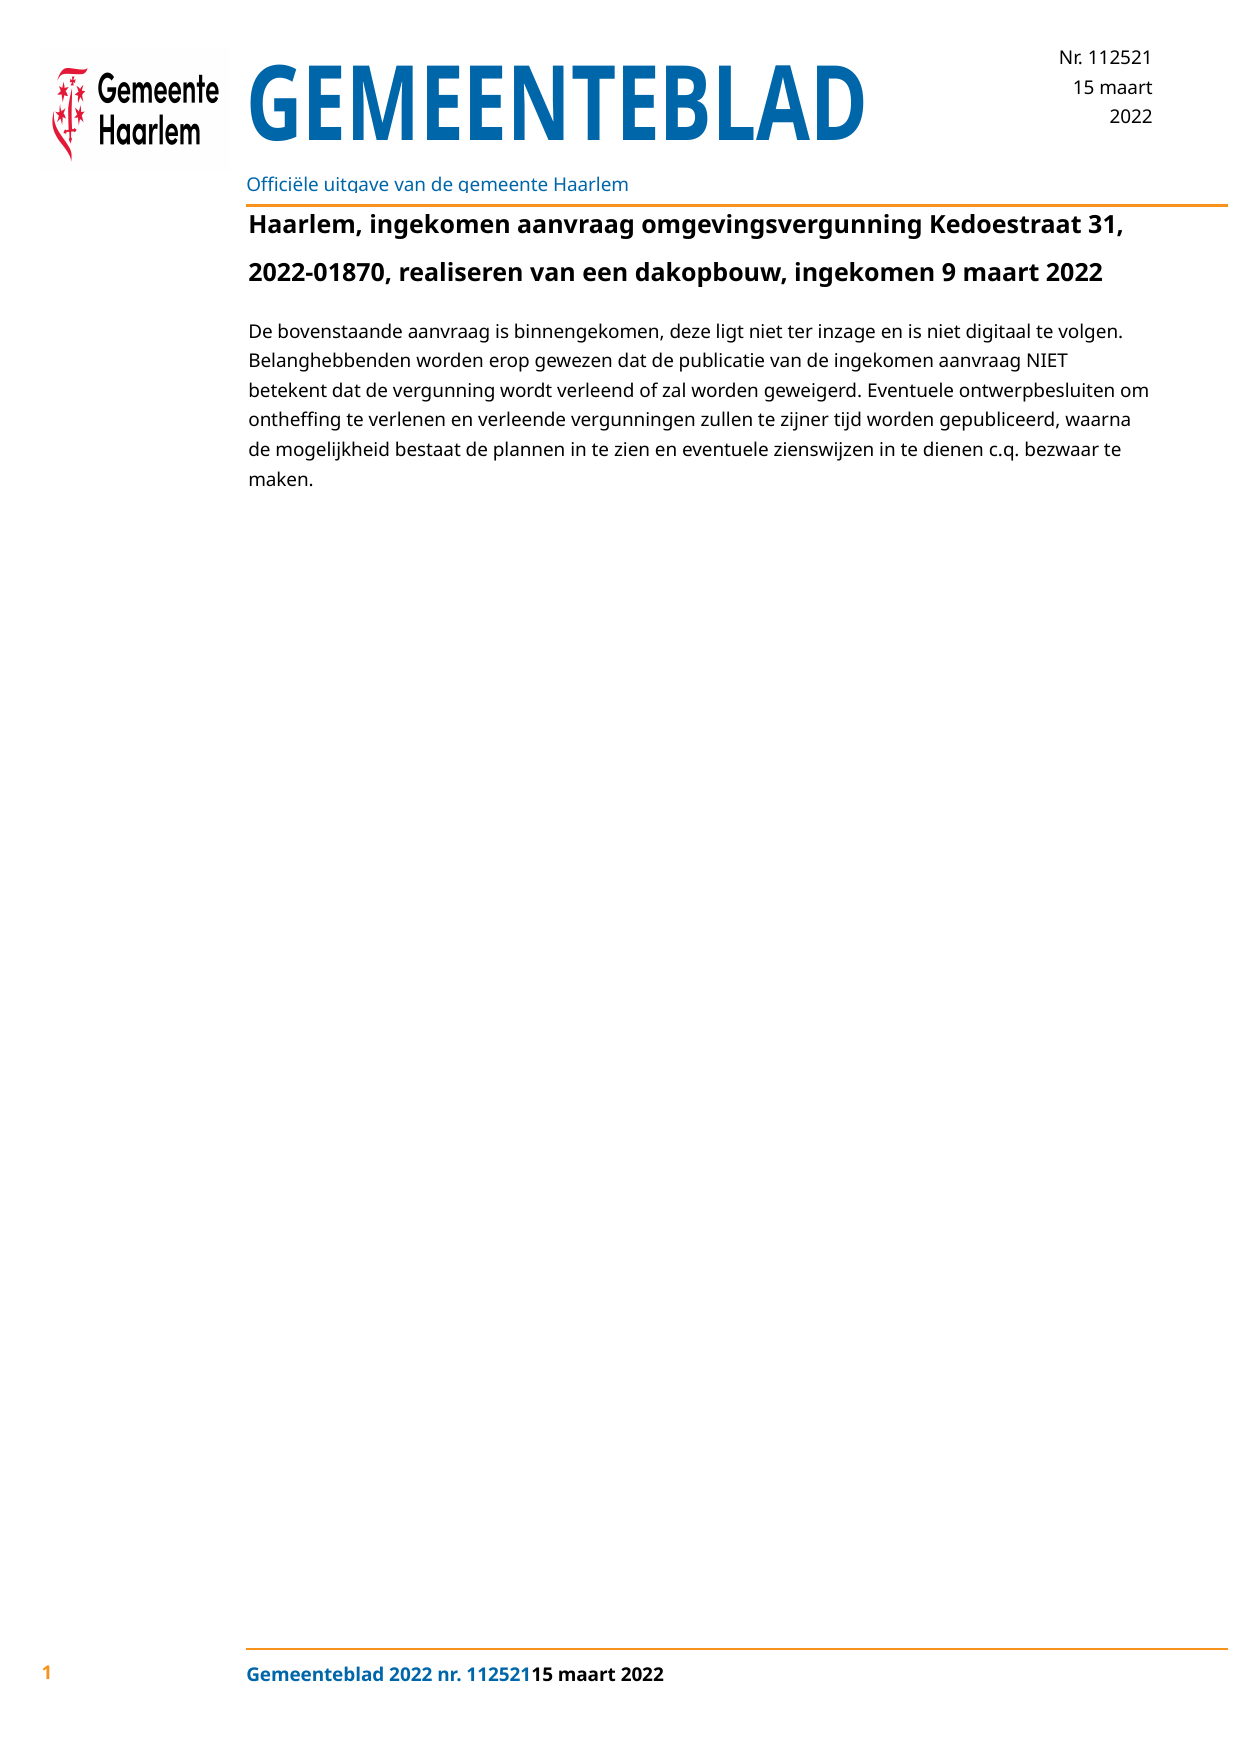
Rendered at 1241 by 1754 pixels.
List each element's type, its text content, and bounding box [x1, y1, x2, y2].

picture [41, 47, 231, 172]
text Haarlem, ingekomen aanvraag omgevingsvergunning Kedoestraat 31, 2022-01870, realiseren van een dakopbouw, ingekomen 9 maart 2022 [248, 207, 1152, 288]
text De bovenstaande aanvraag is binnengekomen, deze ligt niet ter inzage en is niet digitaal te volgen. Belanghebbenden worden erop gewezen dat de publicatie van de ingekomen aanvraag NIET betekent dat de vergunning wordt verleend of zal worden geweigerd. Eventuele ontwerpbesluiten om ontheffing te verlenen en verleende vergunningen zullen te zijner tijd worden gepubliceerd, waarna de mogelijkheid bestaat de plannen in te zien en eventuele zienswijzen in te dienen c.q. bezwaar te maken. [248, 318, 1152, 492]
